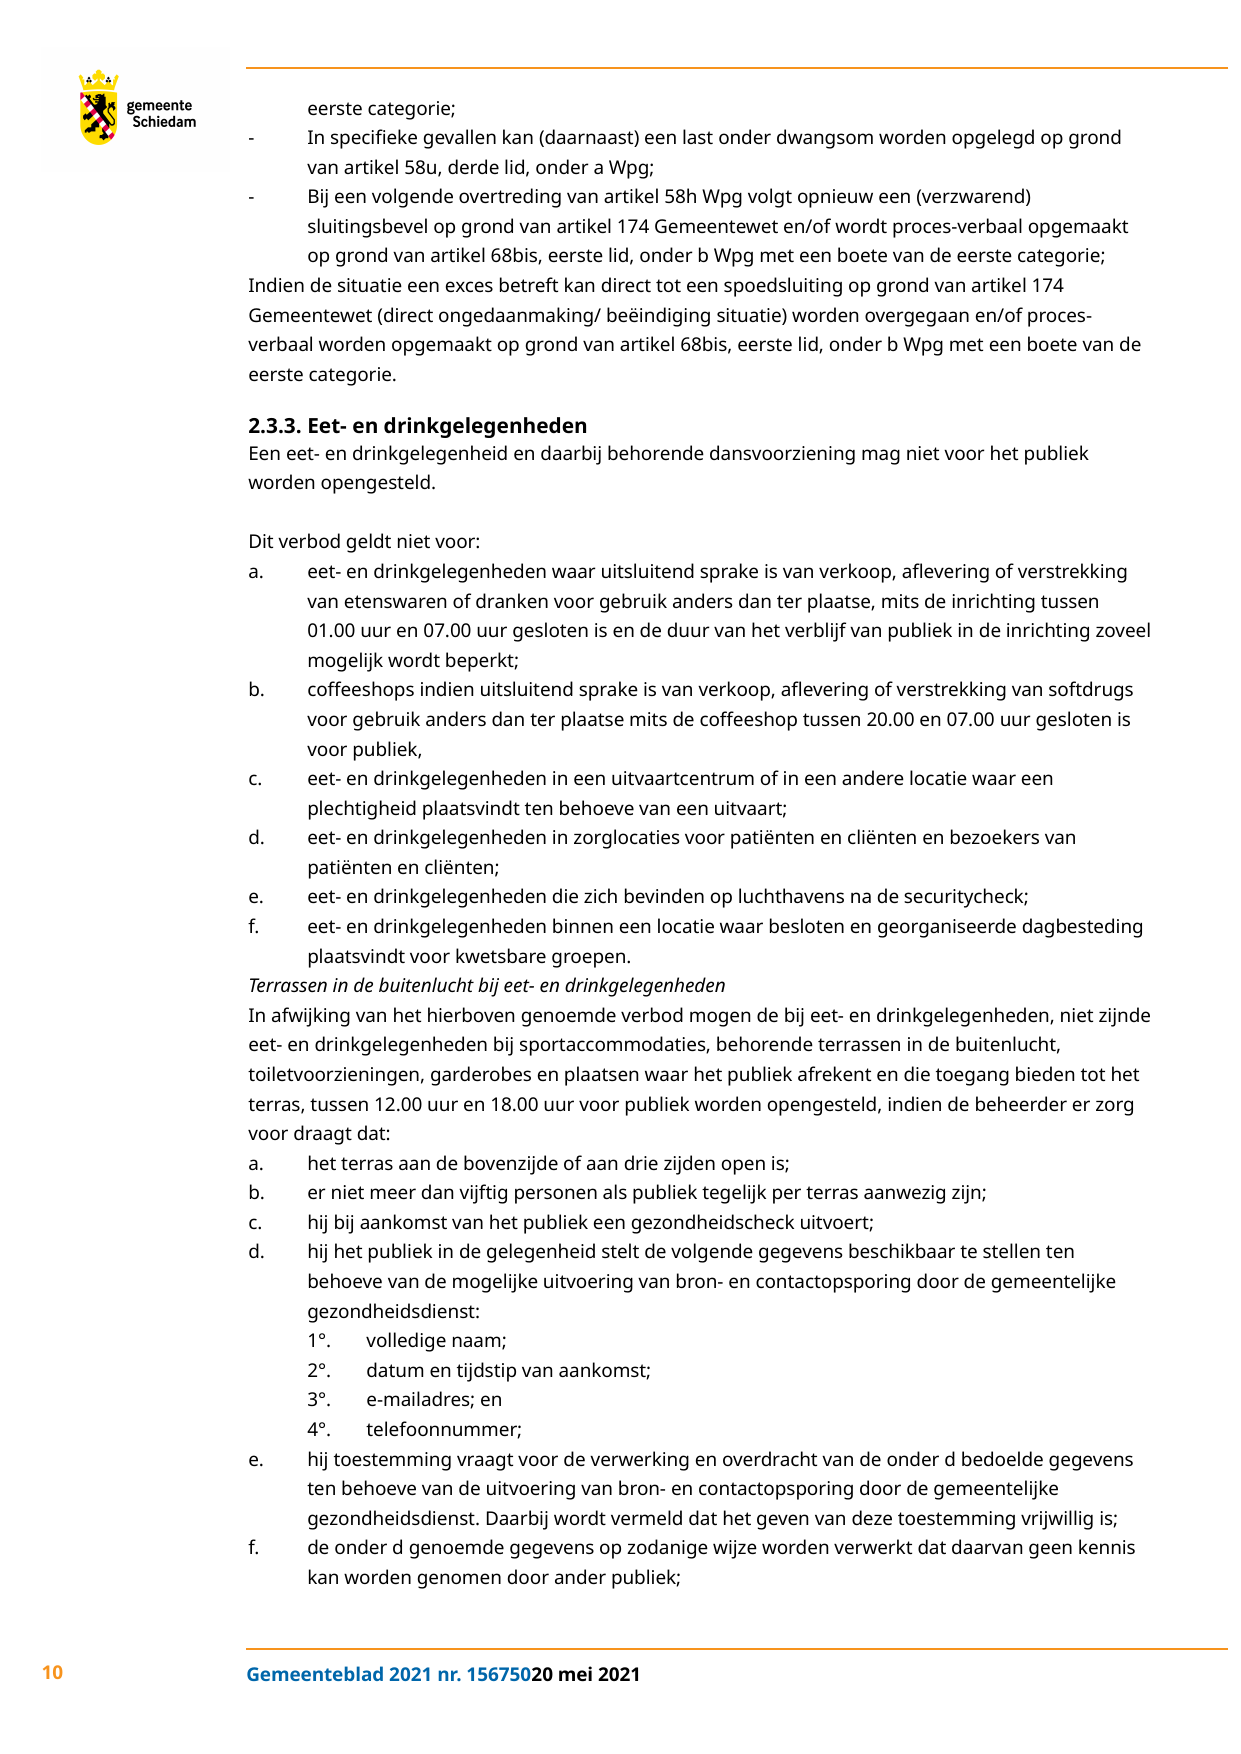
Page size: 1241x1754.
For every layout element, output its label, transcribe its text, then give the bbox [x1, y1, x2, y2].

text Indien de situatie een exces betreft kan direct tot een spoedsluiting op grond van artikel 174 Gemeentewet (direct ongedaanmaking/ beëindiging situatie) worden overgegaan en/of proces-verbaal worden opgemaakt op grond van artikel 68bis, eerste lid, onder b Wpg met een boete van de eerste categorie. [248, 272, 1152, 387]
list eet- en drinkgelegenheden in zorglocaties voor patiënten en cliënten en bezoekers van patiënten en cliënten; [248, 824, 1152, 880]
text 2.3.3. Eet- en drinkgelegenheden [248, 411, 1152, 440]
list telefoonnummer; [307, 1416, 1152, 1442]
list eet- en drinkgelegenheden die zich bevinden op luchthavens na de securitycheck; [248, 884, 1152, 909]
text Dit verbod geldt niet voor: [248, 529, 1152, 554]
list coffeeshops indien uitsluitend sprake is van verkoop, aflevering of verstrekking van softdrugs voor gebruik anders dan ter plaatse mits de coffeeshop tussen 20.00 en 07.00 uur gesloten is voor publiek, [248, 677, 1152, 761]
list eet- en drinkgelegenheden binnen een locatie waar besloten en georganiseerde dagbesteding plaatsvindt voor kwetsbare groepen. [248, 913, 1152, 968]
list eet- en drinkgelegenheden in een uitvaartcentrum of in een andere locatie waar een plechtigheid plaatsvindt ten behoeve van een uitvaart; [248, 765, 1152, 821]
list hij bij aankomst van het publiek een gezondheidscheck uitvoert; [248, 1209, 1152, 1235]
list In specifieke gevallen kan (daarnaast) een last onder dwangsom worden opgelegd op grond van artikel 58u, derde lid, onder a Wpg; [248, 124, 1152, 180]
list Bij een volgende overtreding van artikel 58h Wpg volgt opnieuw een (verzwarend) sluitingsbevel op grond van artikel 174 Gemeentewet en/of wordt proces-verbaal opgemaakt op grond van artikel 68bis, eerste lid, onder b Wpg met een boete van de eerste categorie; [248, 183, 1152, 268]
list datum en tijdstip van aankomst; [307, 1357, 1152, 1383]
list eet- en drinkgelegenheden waar uitsluitend sprake is van verkoop, aflevering of verstrekking van etenswaren of dranken voor gebruik anders dan ter plaatse, mits de inrichting tussen 01.00 uur en 07.00 uur gesloten is en de duur van het verblijf van publiek in de inrichting zoveel mogelijk wordt beperkt; [248, 558, 1152, 673]
list volledige naam; [307, 1327, 1152, 1353]
list e-mailadres; en [307, 1387, 1152, 1412]
text In afwijking van het hierboven genoemde verbod mogen de bij eet- en drinkgelegenheden, niet zijnde eet- en drinkgelegenheden bij sportaccommodaties, behorende terrassen in de buitenlucht, toiletvoorzieningen, garderobes en plaatsen waar het publiek afrekent en die toegang bieden tot het terras, tussen 12.00 uur en 18.00 uur voor publiek worden opengesteld, indien de beheerder er zorg voor draagt dat: [248, 1002, 1152, 1146]
list hij het publiek in de gelegenheid stelt de volgende gegevens beschikbaar te stellen ten behoeve van de mogelijke uitvoering van bron- en contactopsporing door de gemeentelijke gezondheidsdienst: [248, 1239, 1152, 1323]
text Een eet- en drinkgelegenheid en daarbij behorende dansvoorziening mag niet voor het publiek worden opengesteld. [248, 440, 1152, 495]
text Terrassen in de buitenlucht bij eet- en drinkgelegenheden [248, 972, 1152, 998]
list hij toestemming vraagt voor de verwerking en overdracht van de onder d bedoelde gegevens ten behoeve van de uitvoering van bron- en contactopsporing door de gemeentelijke gezondheidsdienst. Daarbij wordt vermeld dat het geven van deze toestemming vrijwillig is; [248, 1446, 1152, 1531]
picture [41, 47, 231, 172]
list er niet meer dan vijftig personen als publiek tegelijk per terras aanwezig zijn; [248, 1179, 1152, 1205]
list het terras aan de bovenzijde of aan drie zijden open is; [248, 1150, 1152, 1176]
list de onder d genoemde gegevens op zodanige wijze worden verwerkt dat daarvan geen kennis kan worden genomen door ander publiek; [248, 1534, 1152, 1590]
list eerste categorie; [248, 95, 1152, 121]
